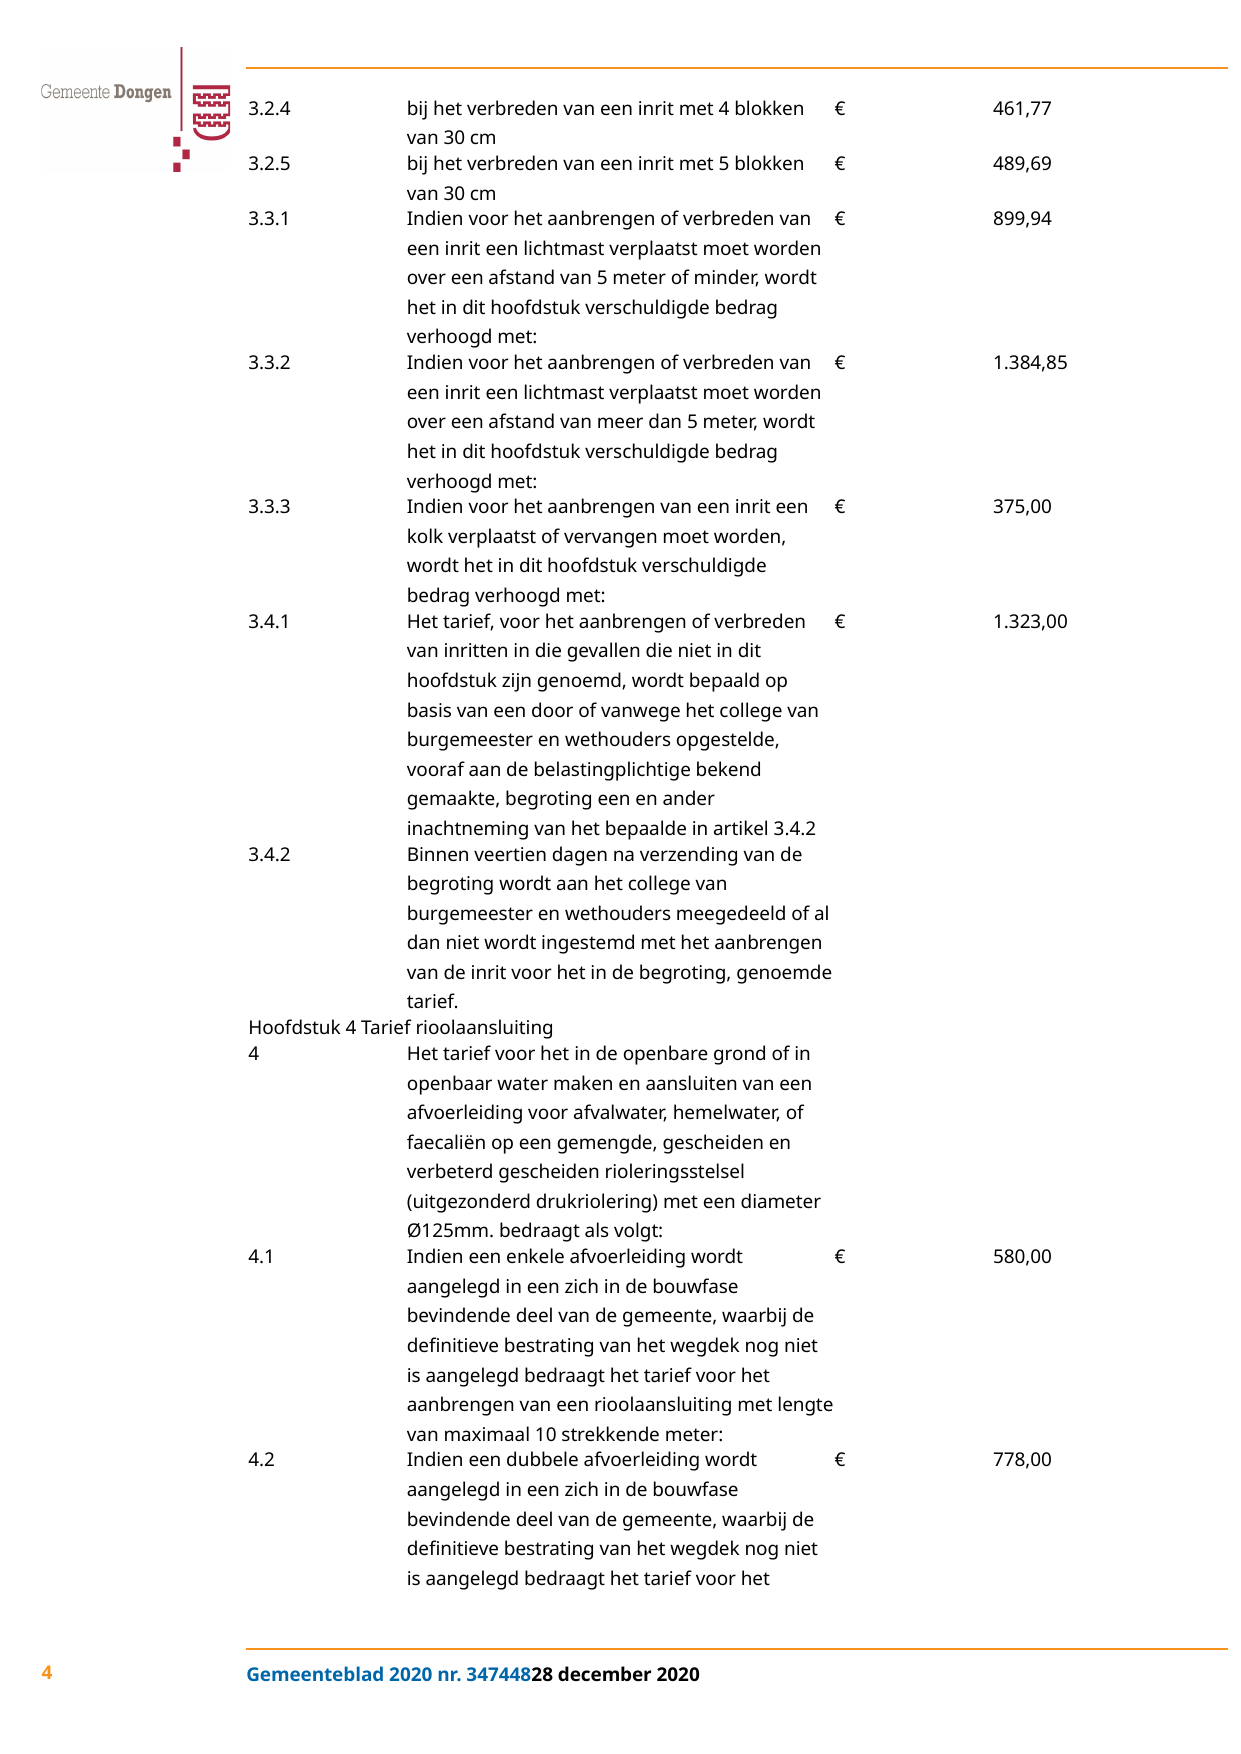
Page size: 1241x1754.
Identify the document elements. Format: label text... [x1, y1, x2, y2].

table_cell 461,77 [993, 95, 1152, 150]
table_cell Het tarief voor het in de openbare grond of in openbaar water maken en aansluiten van een afvoerleiding voor afvalwater, hemelwater, of faecaliën op een gemengde, gescheiden en verbeterd gescheiden rioleringsstelsel (uitgezonderd drukriolering) met een diameter Ø125mm. bedraagt als volgt: [407, 1040, 834, 1243]
table_cell Binnen veertien dagen na verzending van de begroting wordt aan het college van burgemeester en wethouders meegedeeld of al dan niet wordt ingestemd met het aanbrengen van de inrit voor het in de begroting, genoemde tarief. [407, 841, 834, 1014]
table_cell [834, 1040, 993, 1243]
table_cell bij het verbreden van een inrit met 4 blokken van 30 cm [407, 95, 834, 150]
table_cell € [834, 608, 993, 841]
table_cell [993, 1015, 1152, 1040]
table_cell Indien een enkele afvoerleiding wordt aangelegd in een zich in de bouwfase bevindende deel van de gemeente, waarbij de definitieve bestrating van het wegdek nog niet is aangelegd bedraagt het tarief voor het aanbrengen van een rioolaansluiting met lengte van maximaal 10 strekkende meter: [407, 1244, 834, 1447]
table_cell [993, 841, 1152, 1014]
table_cell 3.3.1 [248, 205, 407, 349]
table_cell Indien voor het aanbrengen van een inrit een kolk verplaatst of vervangen moet worden, wordt het in dit hoofdstuk verschuldigde bedrag verhoogd met: [407, 494, 834, 608]
picture [41, 47, 231, 172]
table_cell 3.4.1 [248, 608, 407, 841]
table_cell Indien een dubbele afvoerleiding wordt aangelegd in een zich in de bouwfase bevindende deel van de gemeente, waarbij de definitieve bestrating van het wegdek nog niet is aangelegd bedraagt het tarief voor het [407, 1447, 834, 1591]
table_cell Indien voor het aanbrengen of verbreden van een inrit een lichtmast verplaatst moet worden over een afstand van 5 meter of minder, wordt het in dit hoofdstuk verschuldigde bedrag verhoogd met: [407, 205, 834, 349]
table_cell Indien voor het aanbrengen of verbreden van een inrit een lichtmast verplaatst moet worden over een afstand van meer dan 5 meter, wordt het in dit hoofdstuk verschuldigde bedrag verhoogd met: [407, 350, 834, 493]
table_cell 4 [248, 1040, 407, 1243]
table_cell Het tarief, voor het aanbrengen of verbreden van inritten in die gevallen die niet in dit hoofdstuk zijn genoemd, wordt bepaald op basis van een door of vanwege het college van burgemeester en wethouders opgestelde, vooraf aan de belastingplichtige bekend gemaakte, begroting een en ander inachtneming van het bepaalde in artikel 3.4.2 [407, 608, 834, 841]
table_cell 3.3.3 [248, 494, 407, 608]
table_cell 489,69 [993, 150, 1152, 205]
table_cell € [834, 1447, 993, 1591]
table_cell € [834, 205, 993, 349]
table_cell 3.4.2 [248, 841, 407, 1014]
table_cell 4.1 [248, 1244, 407, 1447]
table_cell € [834, 494, 993, 608]
table_cell 1.323,00 [993, 608, 1152, 841]
table_cell [834, 841, 993, 1014]
table_cell [993, 1040, 1152, 1243]
table_cell € [834, 95, 993, 150]
table_cell Hoofdstuk 4 Tarief rioolaansluiting [248, 1015, 834, 1040]
table_cell 375,00 [993, 494, 1152, 608]
table_cell bij het verbreden van een inrit met 5 blokken van 30 cm [407, 150, 834, 205]
table_cell [834, 1015, 993, 1040]
table_cell 3.2.4 [248, 95, 407, 150]
table_cell 580,00 [993, 1244, 1152, 1447]
table_cell 3.2.5 [248, 150, 407, 205]
table_cell 3.3.2 [248, 350, 407, 493]
table_cell € [834, 350, 993, 493]
table_cell 4.2 [248, 1447, 407, 1591]
table_cell 778,00 [993, 1447, 1152, 1591]
table_cell € [834, 1244, 993, 1447]
table_cell 1.384,85 [993, 350, 1152, 493]
table_cell 899,94 [993, 205, 1152, 349]
table_cell € [834, 150, 993, 205]
